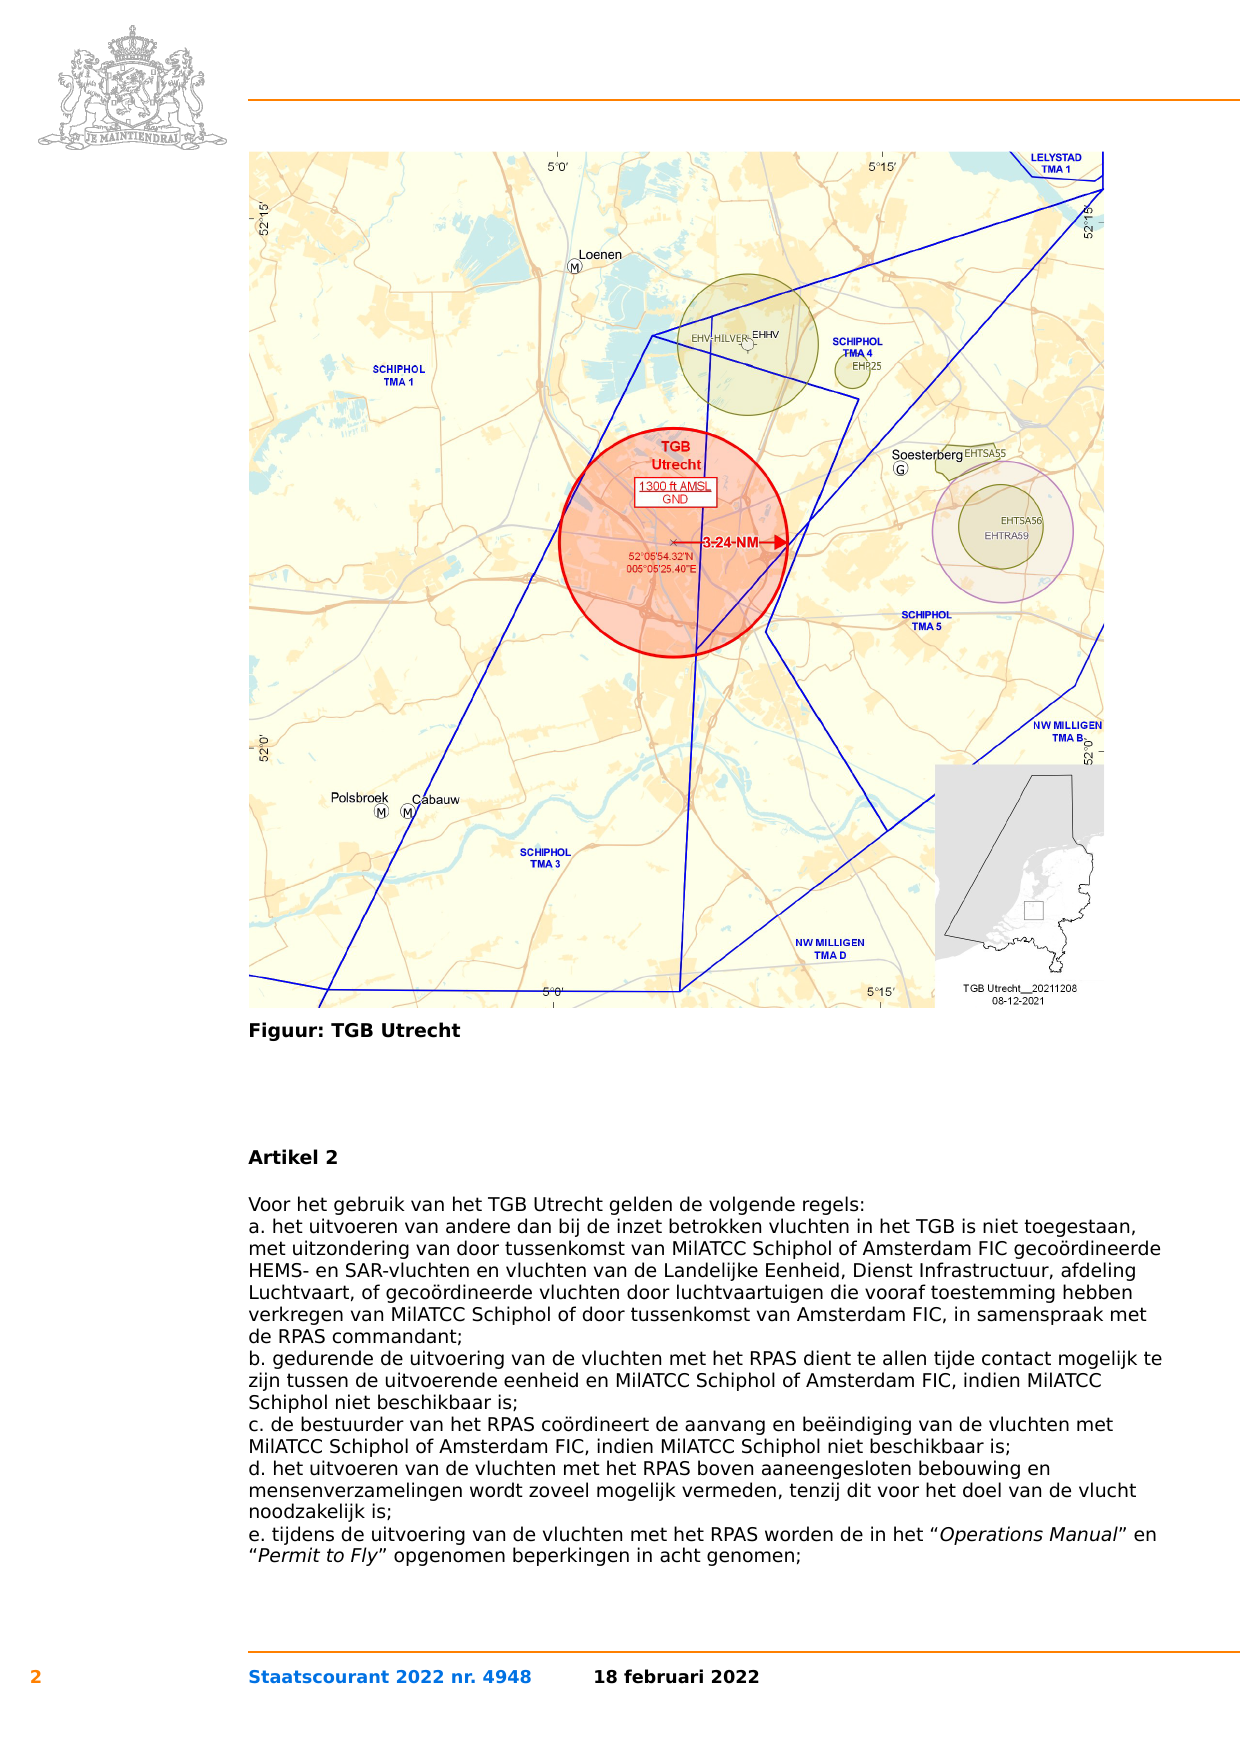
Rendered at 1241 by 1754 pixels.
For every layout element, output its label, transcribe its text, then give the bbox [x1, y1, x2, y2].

subtitle Artikel 2 [248, 1147, 1163, 1169]
text Figuur: TGB Utrecht [248, 1020, 1104, 1042]
text Voor het gebruik van het TGB Utrecht gelden de volgende regels: [248, 1194, 1163, 1216]
picture [38, 25, 227, 150]
text c. de bestuurder van het RPAS coördineert de aanvang en beëindiging van de vluchten met MilATCC Schiphol of Amsterdam FIC, indien MilATCC Schiphol niet beschikbaar is; [248, 1413, 1163, 1457]
text e. tijdens de uitvoering van de vluchten met het RPAS worden de in het “Operations Manual” en “Permit to Fly” opgenomen beperkingen in acht genomen; [248, 1523, 1163, 1567]
picture [248, 151, 1105, 1008]
text a. het uitvoeren van andere dan bij de inzet betrokken vluchten in het TGB is niet toegestaan, met uitzondering van door tussenkomst van MilATCC Schiphol of Amsterdam FIC gecoördineerde HEMS- en SAR-vluchten en vluchten van de Landelijke Eenheid, Dienst Infrastructuur, afdeling Luchtvaart, of gecoördineerde vluchten door luchtvaartuigen die vooraf toestemming hebben verkregen van MilATCC Schiphol of door tussenkomst van Amsterdam FIC, in samenspraak met de RPAS commandant; [248, 1216, 1163, 1348]
text b. gedurende de uitvoering van de vluchten met het RPAS dient te allen tijde contact mogelijk te zijn tussen de uitvoerende eenheid en MilATCC Schiphol of Amsterdam FIC, indien MilATCC Schiphol niet beschikbaar is; [248, 1348, 1163, 1413]
text d. het uitvoeren van de vluchten met het RPAS boven aaneengesloten bebouwing en mensenverzamelingen wordt zoveel mogelijk vermeden, tenzij dit voor het doel van de vlucht noodzakelijk is; [248, 1457, 1163, 1523]
